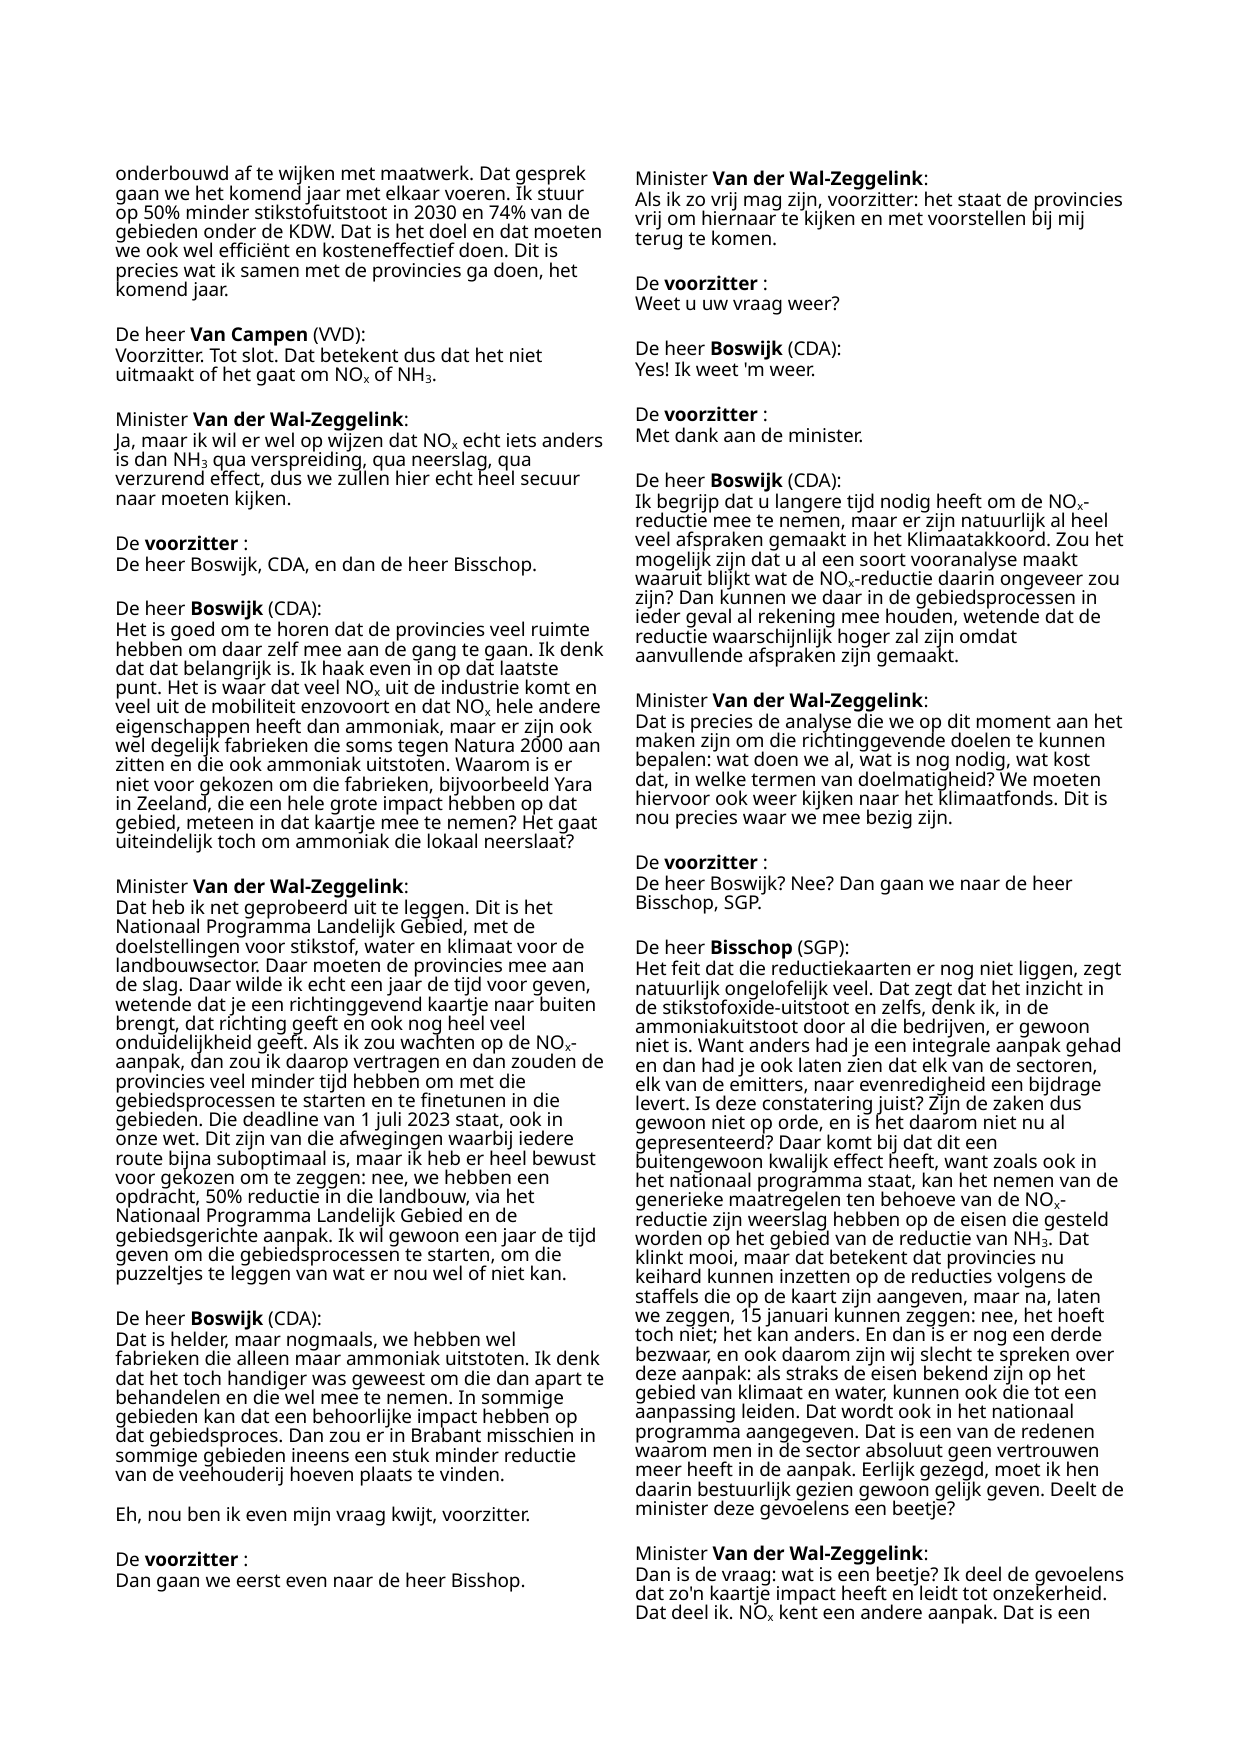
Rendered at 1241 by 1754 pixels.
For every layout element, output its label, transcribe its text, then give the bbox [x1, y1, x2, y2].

text Met dank aan de minister. [635, 427, 1125, 446]
text Minister Van der Wal-Zeggelink: [115, 406, 605, 432]
text Dat is precies de analyse die we op dit moment aan het maken zijn om die richtinggevende doelen te kunnen bepalen: wat doen we al, wat is nog nodig, wat kost dat, in welke termen van doelmatigheid? We moeten hiervoor ook weer kijken naar het klimaatfonds. Dit is nou precies waar we mee bezig zijn. [635, 713, 1125, 828]
text De heer Van Campen (VVD): [115, 321, 605, 347]
text Als ik zo vrij mag zijn, voorzitter: het staat de provincies vrij om hiernaar te kijken en met voorstellen bij mij terug te komen. [635, 191, 1125, 249]
text Het feit dat die reductiekaarten er nog niet liggen, zegt natuurlijk ongelofelijk veel. Dat zegt dat het inzicht in de stikstofoxide-uitstoot en zelfs, denk ik, in de ammoniakuitstoot door al die bedrijven, er gewoon niet is. Want anders had je een integrale aanpak gehad en dan had je ook laten zien dat elk van de sectoren, elk van de emitters, naar evenredigheid een bijdrage levert. Is deze constatering juist? Zijn de zaken dus gewoon niet op orde, en is het daarom niet nu al gepresenteerd? Daar komt bij dat dit een buitengewoon kwalijk effect heeft, want zoals ook in het nationaal programma staat, kan het nemen van de generieke maatregelen ten behoeve van de NOx-reductie zijn weerslag hebben op de eisen die gesteld worden op het gebied van de reductie van NH3. Dat klinkt mooi, maar dat betekent dat provincies nu keihard kunnen inzetten op de reducties volgens de staffels die op de kaart zijn aangeven, maar na, laten we zeggen, 15 januari kunnen zeggen: nee, het hoeft toch niet; het kan anders. En dan is er nog een derde bezwaar, en ook daarom zijn wij slecht te spreken over deze aanpak: als straks de eisen bekend zijn op het gebied van klimaat en water, kunnen ook die tot een aanpassing leiden. Dat wordt ook in het nationaal programma aangegeven. Dat is een van de redenen waarom men in de sector absoluut geen vertrouwen meer heeft in de aanpak. Eerlijk gezegd, moet ik hen daarin bestuurlijk gezien gewoon gelijk geven. Deelt de minister deze gevoelens een beetje? [635, 960, 1125, 1519]
text Minister Van der Wal-Zeggelink: [635, 1540, 1125, 1566]
text onderbouwd af te wijken met maatwerk. Dat gesprek gaan we het komend jaar met elkaar voeren. Ik stuur op 50% minder stikstofuitstoot in 2030 en 74% van de gebieden onder de KDW. Dat is het doel en dat moeten we ook wel efficiënt en kosteneffectief doen. Dit is precies wat ik samen met de provincies ga doen, het komend jaar. [115, 165, 605, 300]
text De heer Boswijk (CDA): [635, 336, 1125, 361]
text Dat heb ik net geprobeerd uit te leggen. Dit is het Nationaal Programma Landelijk Gebied, met de doelstellingen voor stikstof, water en klimaat voor de landbouwsector. Daar moeten de provincies mee aan de slag. Daar wilde ik echt een jaar de tijd voor geven, wetende dat je een richtinggevend kaartje naar buiten brengt, dat richting geeft en ook nog heel veel onduidelijkheid geeft. Als ik zou wachten op de NOx-aanpak, dan zou ik daarop vertragen en dan zouden de provincies veel minder tijd hebben om met die gebiedsprocessen te starten en te finetunen in die gebieden. Die deadline van 1 juli 2023 staat, ook in onze wet. Dit zijn van die afwegingen waarbij iedere route bijna suboptimaal is, maar ik heb er heel bewust voor gekozen om te zeggen: nee, we hebben een opdracht, 50% reductie in die landbouw, via het Nationaal Programma Landelijk Gebied en de gebiedsgerichte aanpak. Ik wil gewoon een jaar de tijd geven om die gebiedsprocessen te starten, om die puzzeltjes te leggen van wat er nou wel of niet kan. [115, 899, 605, 1284]
text Dat is helder, maar nogmaals, we hebben wel fabrieken die alleen maar ammoniak uitstoten. Ik denk dat het toch handiger was geweest om die dan apart te behandelen en die wel mee te nemen. In sommige gebieden kan dat een behoorlijke impact hebben op dat gebiedsproces. Dan zou er in Brabant misschien in sommige gebieden ineens een stuk minder reductie van de veehouderij hoeven plaats te vinden. [115, 1331, 605, 1485]
text Ja, maar ik wil er wel op wijzen dat NOx echt iets anders is dan NH3 qua verspreiding, qua neerslag, qua verzurend effect, dus we zullen hier echt heel secuur naar moeten kijken. [115, 432, 605, 509]
text De heer Boswijk? Nee? Dan gaan we naar de heer Bisschop, SGP. [635, 875, 1125, 914]
text Het is goed om te horen dat de provincies veel ruimte hebben om daar zelf mee aan de gang te gaan. Ik denk dat dat belangrijk is. Ik haak even in op dat laatste punt. Het is waar dat veel NOx uit de industrie komt en veel uit de mobiliteit enzovoort en dat NOx hele andere eigenschappen heeft dan ammoniak, maar er zijn ook wel degelijk fabrieken die soms tegen Natura 2000 aan zitten en die ook ammoniak uitstoten. Waarom is er niet voor gekozen om die fabrieken, bijvoorbeeld Yara in Zeeland, die een hele grote impact hebben op dat gebied, meteen in dat kaartje mee te nemen? Het gaat uiteindelijk toch om ammoniak die lokaal neerslaat? [115, 621, 605, 853]
text De voorzitter : [635, 401, 1125, 427]
text Ik begrijp dat u langere tijd nodig heeft om de NOx-reductie mee te nemen, maar er zijn natuurlijk al heel veel afspraken gemaakt in het Klimaatakkoord. Zou het mogelijk zijn dat u al een soort vooranalyse maakt waaruit blijkt wat de NOx-reductie daarin ongeveer zou zijn? Dan kunnen we daar in de gebiedsprocessen in ieder geval al rekening mee houden, wetende dat de reductie waarschijnlijk hoger zal zijn omdat aanvullende afspraken zijn gemaakt. [635, 493, 1125, 666]
text De heer Boswijk (CDA): [115, 1305, 605, 1331]
text Minister Van der Wal-Zeggelink: [115, 873, 605, 899]
text Eh, nou ben ik even mijn vraag kwijt, voorzitter. [115, 1506, 605, 1525]
text Yes! Ik weet 'm weer. [635, 361, 1125, 381]
text Dan gaan we eerst even naar de heer Bisshop. [115, 1572, 605, 1591]
text De voorzitter : [635, 270, 1125, 295]
text Dan is de vraag: wat is een beetje? Ik deel de gevoelens dat zo'n kaartje impact heeft en leidt tot onzekerheid. Dat deel ik. NOx kent een andere aanpak. Dat is een [635, 1566, 1125, 1623]
text Minister Van der Wal-Zeggelink: [635, 687, 1125, 713]
text Minister Van der Wal-Zeggelink: [635, 165, 1125, 191]
text De voorzitter : [635, 849, 1125, 875]
text De voorzitter : [115, 1546, 605, 1572]
text Voorzitter. Tot slot. Dat betekent dus dat het niet uitmaakt of het gaat om NOx of NH3. [115, 347, 605, 385]
text De heer Boswijk (CDA): [115, 596, 605, 621]
text De heer Bisschop (SGP): [635, 934, 1125, 960]
text De heer Boswijk (CDA): [635, 467, 1125, 493]
text De heer Boswijk, CDA, en dan de heer Bisschop. [115, 556, 605, 575]
text De voorzitter : [115, 530, 605, 556]
text Weet u uw vraag weer? [635, 295, 1125, 315]
